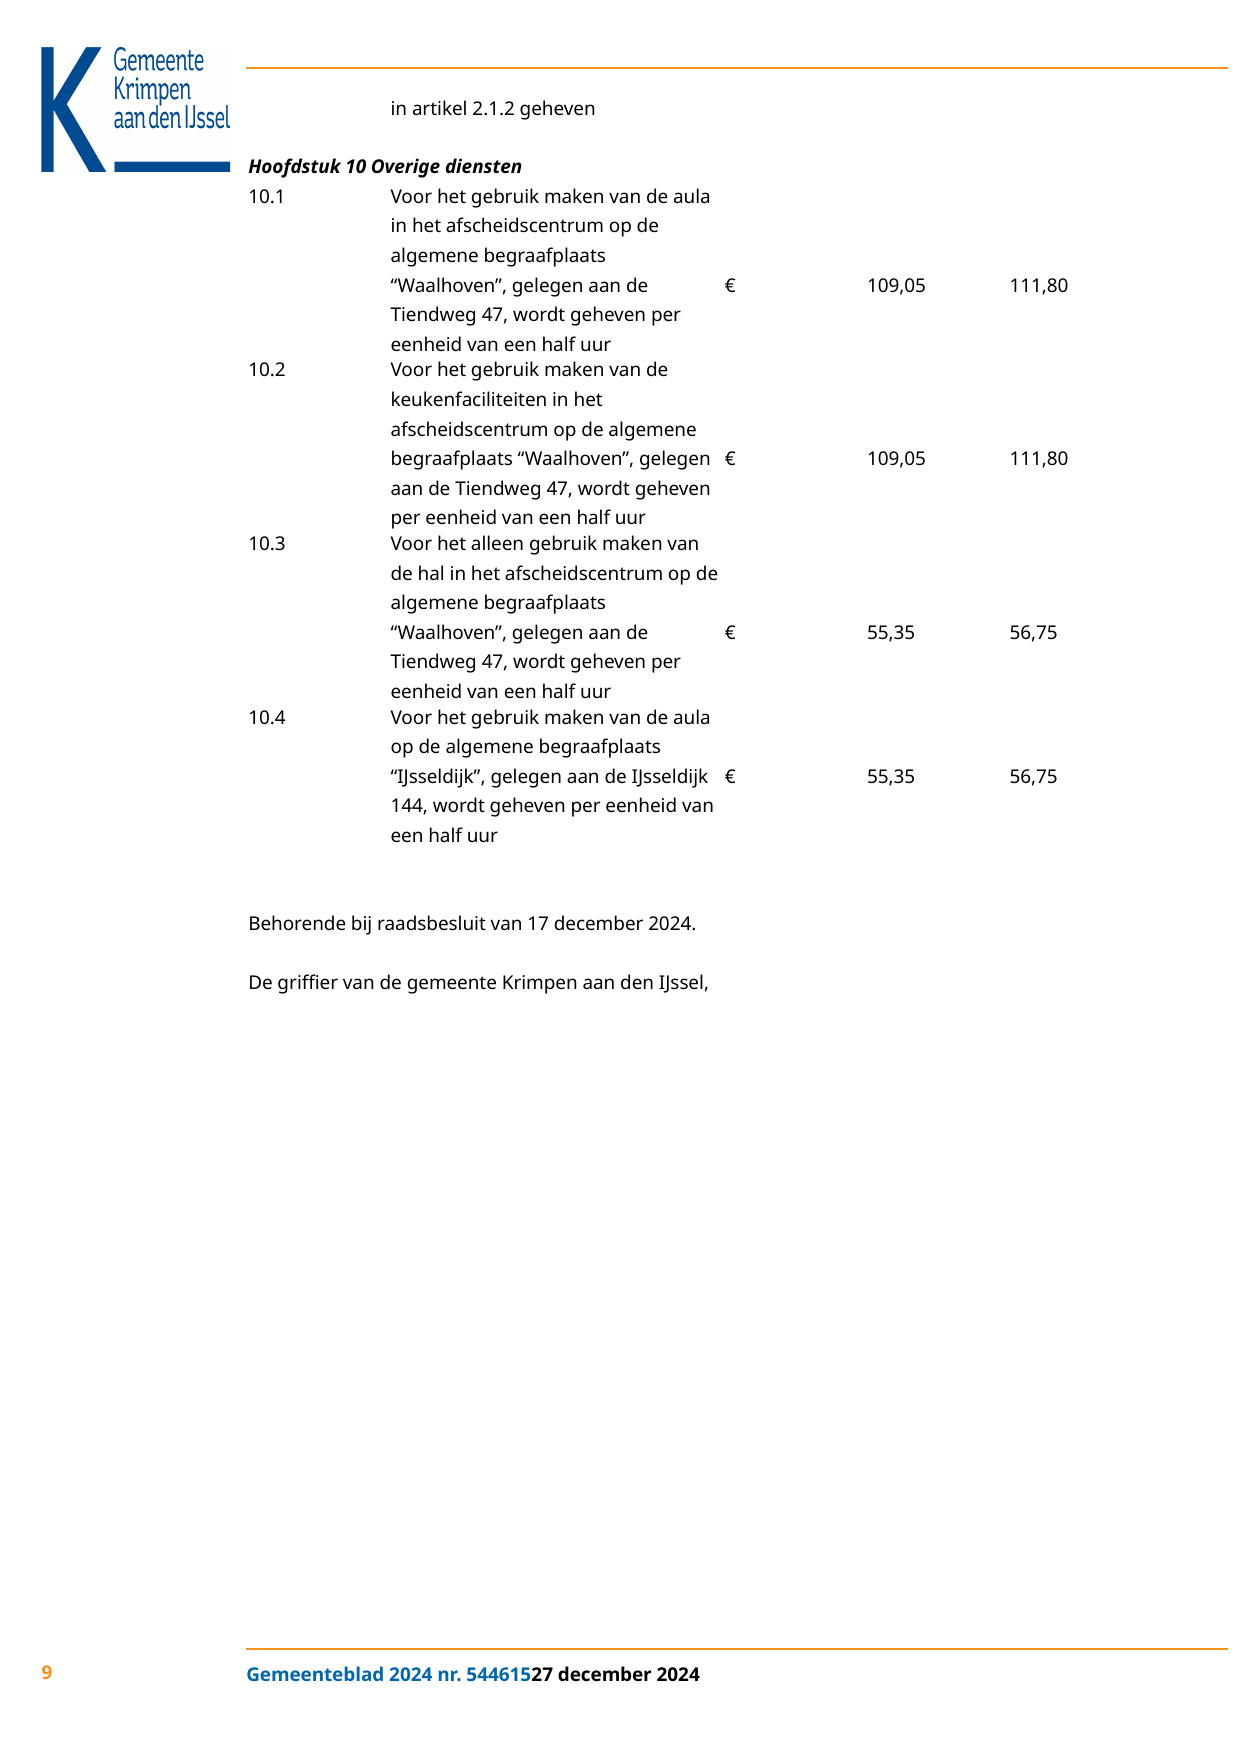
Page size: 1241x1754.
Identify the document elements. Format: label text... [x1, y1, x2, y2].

table_cell [725, 95, 867, 121]
table_cell 10.2 [248, 357, 390, 530]
table_cell 56,75 [1009, 704, 1152, 848]
table_cell [248, 95, 390, 121]
table_cell 56,75 [1009, 530, 1152, 704]
table_header 10.1 [248, 183, 390, 357]
table_cell in artikel 2.1.2 geheven [390, 95, 724, 121]
table_cell 111,80 [1009, 357, 1152, 530]
table_header € [725, 183, 867, 357]
table_cell 55,35 [867, 704, 1009, 848]
table_header Voor het gebruik maken van de aula in het afscheidscentrum op de algemene begraafplaats “Waalhoven”, gelegen aan de Tiendweg 47, wordt geheven per eenheid van een half uur [390, 183, 724, 357]
text Hoofdstuk 10 Overige diensten [248, 153, 1152, 179]
table_cell 109,05 [867, 357, 1009, 530]
table_header 111,80 [1009, 183, 1152, 357]
text De griffier van de gemeente Krimpen aan den IJssel, [248, 969, 1152, 995]
table_header 109,05 [867, 183, 1009, 357]
table_cell 55,35 [867, 530, 1009, 704]
table_cell € [725, 704, 867, 848]
table_header [1032, 999, 1152, 1025]
table_cell Voor het gebruik maken van de keukenfaciliteiten in het afscheidscentrum op de algemene begraafplaats “Waalhoven”, gelegen aan de Tiendweg 47, wordt geheven per eenheid van een half uur [390, 357, 724, 530]
table_cell € [725, 530, 867, 704]
table_cell [867, 95, 1009, 121]
table_header [368, 999, 913, 1025]
table_cell [1009, 95, 1152, 121]
picture [41, 47, 231, 172]
table_cell Voor het gebruik maken van de aula op de algemene begraafplaats “IJsseldijk”, gelegen aan de IJsseldijk 144, wordt geheven per eenheid van een half uur [390, 704, 724, 848]
table_cell 10.3 [248, 530, 390, 704]
table_header [248, 999, 367, 1025]
table_cell 10.4 [248, 704, 390, 848]
table_cell € [725, 357, 867, 530]
text Behorende bij raadsbesluit van 17 december 2024. [248, 910, 1152, 936]
table_header [913, 999, 1032, 1025]
table_cell Voor het alleen gebruik maken van de hal in het afscheidscentrum op de algemene begraafplaats “Waalhoven”, gelegen aan de Tiendweg 47, wordt geheven per eenheid van een half uur [390, 530, 724, 704]
